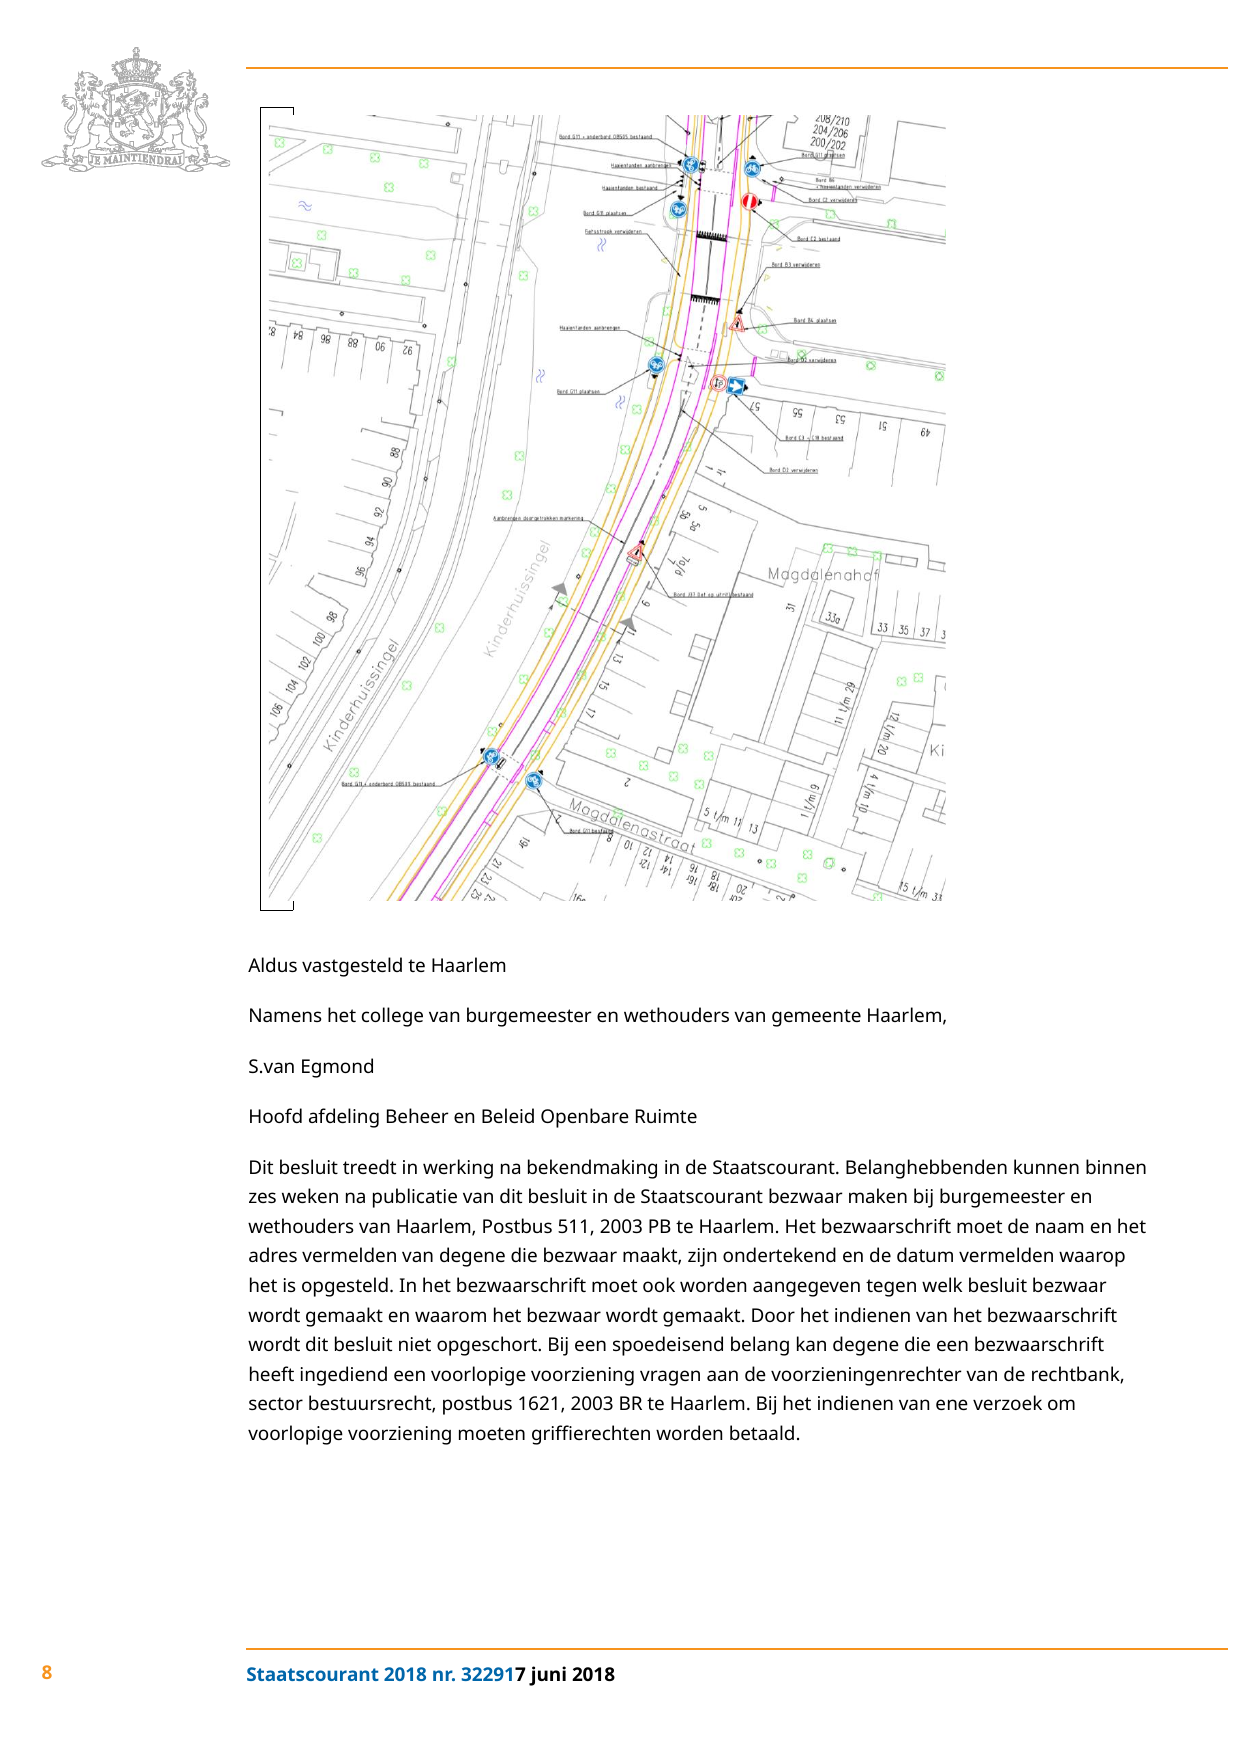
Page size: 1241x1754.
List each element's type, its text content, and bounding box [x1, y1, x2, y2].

text S.van Egmond [248, 1053, 1152, 1079]
text Dit besluit treedt in werking na bekendmaking in de Staatscourant. Belanghebbenden kunnen binnen zes weken na publicatie van dit besluit in de Staatscourant bezwaar maken bij burgemeester en wethouders van Haarlem, Postbus 511, 2003 PB te Haarlem. Het bezwaarschrift moet de naam en het adres vermelden van degene die bezwaar maakt, zijn ondertekend en de datum vermelden waarop het is opgesteld. In het bezwaarschrift moet ook worden aangegeven tegen welk besluit bezwaar wordt gemaakt en waarom het bezwaar wordt gemaakt. Door het indienen van het bezwaarschrift wordt dit besluit niet opgeschort. Bij een spoedeisend belang kan degene die een bezwaarschrift heeft ingediend een voorlopige voorziening vragen aan de voorzieningenrechter van de rechtbank, sector bestuursrecht, postbus 1621, 2003 BR te Haarlem. Bij het indienen van ene verzoek om voorlopige voorziening moeten griffierechten worden betaald. [248, 1154, 1152, 1446]
text Aldus vastgesteld te Haarlem [248, 952, 1152, 978]
text Hoofd afdeling Beheer en Beleid Openbare Ruimte [248, 1103, 1152, 1129]
text Namens het college van burgemeester en wethouders van gemeente Haarlem, [248, 1003, 1152, 1028]
picture [41, 47, 231, 172]
picture [268, 115, 946, 901]
